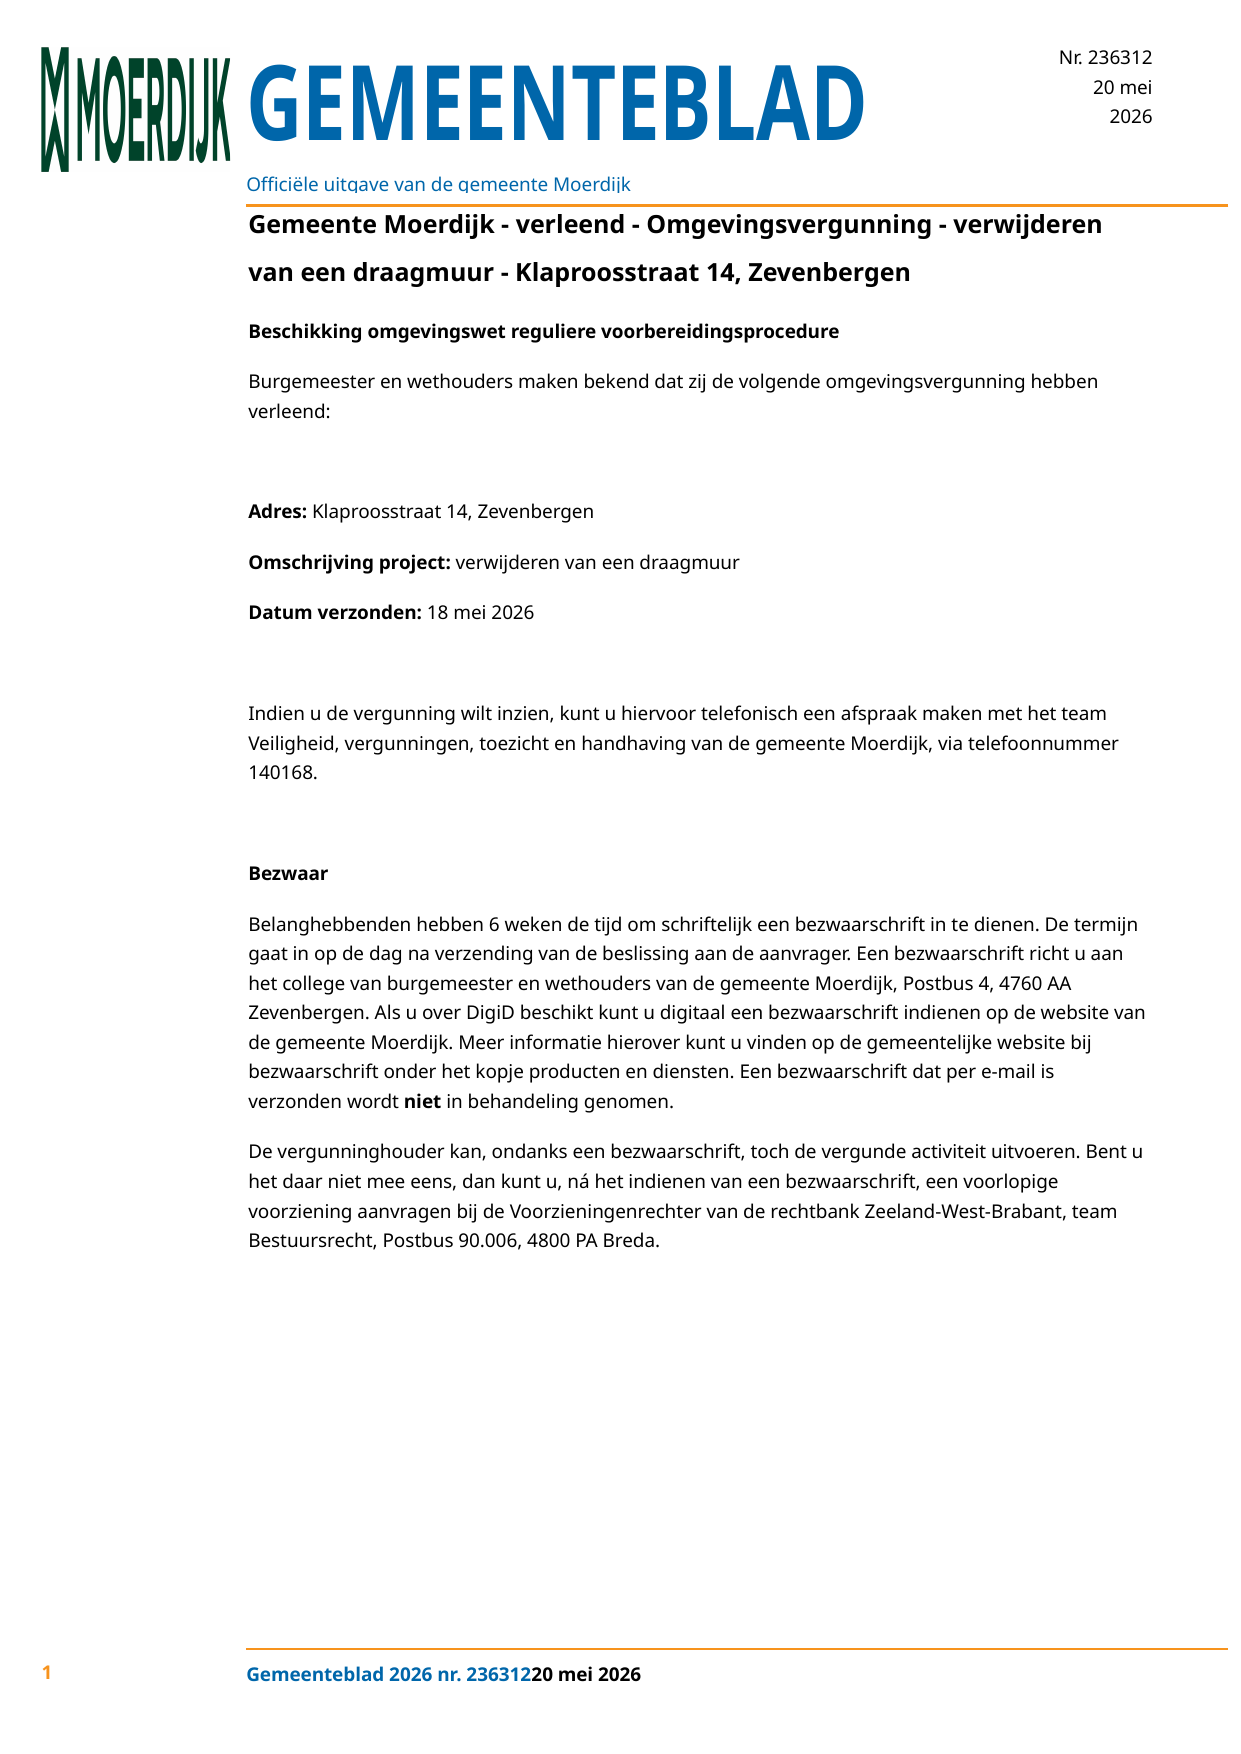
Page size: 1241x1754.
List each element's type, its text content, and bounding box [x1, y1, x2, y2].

text Belanghebbenden hebben 6 weken de tijd om schriftelijk een bezwaarschrift in te dienen. De termijn gaat in op de dag na verzending van de beslissing aan de aanvrager. Een bezwaarschrift richt u aan het college van burgemeester en wethouders van de gemeente Moerdijk, Postbus 4, 4760 AA Zevenbergen. Als u over DigiD beschikt kunt u digitaal een bezwaarschrift indienen op de website van de gemeente Moerdijk. Meer informatie hierover kunt u vinden op de gemeentelijke website bij bezwaarschrift onder het kopje producten en diensten. Een bezwaarschrift dat per e-mail is verzonden wordt niet in behandeling genomen. [248, 911, 1152, 1114]
text De vergunninghouder kan, ondanks een bezwaarschrift, toch de vergunde activiteit uitvoeren. Bent u het daar niet mee eens, dan kunt u, ná het indienen van een bezwaarschrift, een voorlopige voorziening aanvragen bij de Voorzieningenrechter van de rechtbank Zeeland-West-Brabant, team Bestuursrecht, Postbus 90.006, 4800 PA Breda. [248, 1139, 1152, 1253]
text Datum verzonden: 18 mei 2026 [248, 599, 1152, 625]
text Burgemeester en wethouders maken bekend dat zij de volgende omgevingsvergunning hebben verleend: [248, 368, 1152, 424]
text Gemeente Moerdijk - verleend - Omgevingsvergunning - verwijderen van een draagmuur - Klaproosstraat 14, Zevenbergen [248, 207, 1152, 288]
text Bezwaar [248, 860, 1152, 886]
text Indien u de vergunning wilt inzien, kunt u hiervoor telefonisch een afspraak maken met het team Veiligheid, vergunningen, toezicht en handhaving van de gemeente Moerdijk, via telefoonnummer 140168. [248, 700, 1152, 785]
text Omschrijving project: verwijderen van een draagmuur [248, 549, 1152, 575]
text Beschikking omgevingswet reguliere voorbereidingsprocedure [248, 318, 1152, 344]
picture [41, 47, 231, 172]
text Adres: Klaproosstraat 14, Zevenbergen [248, 499, 1152, 524]
